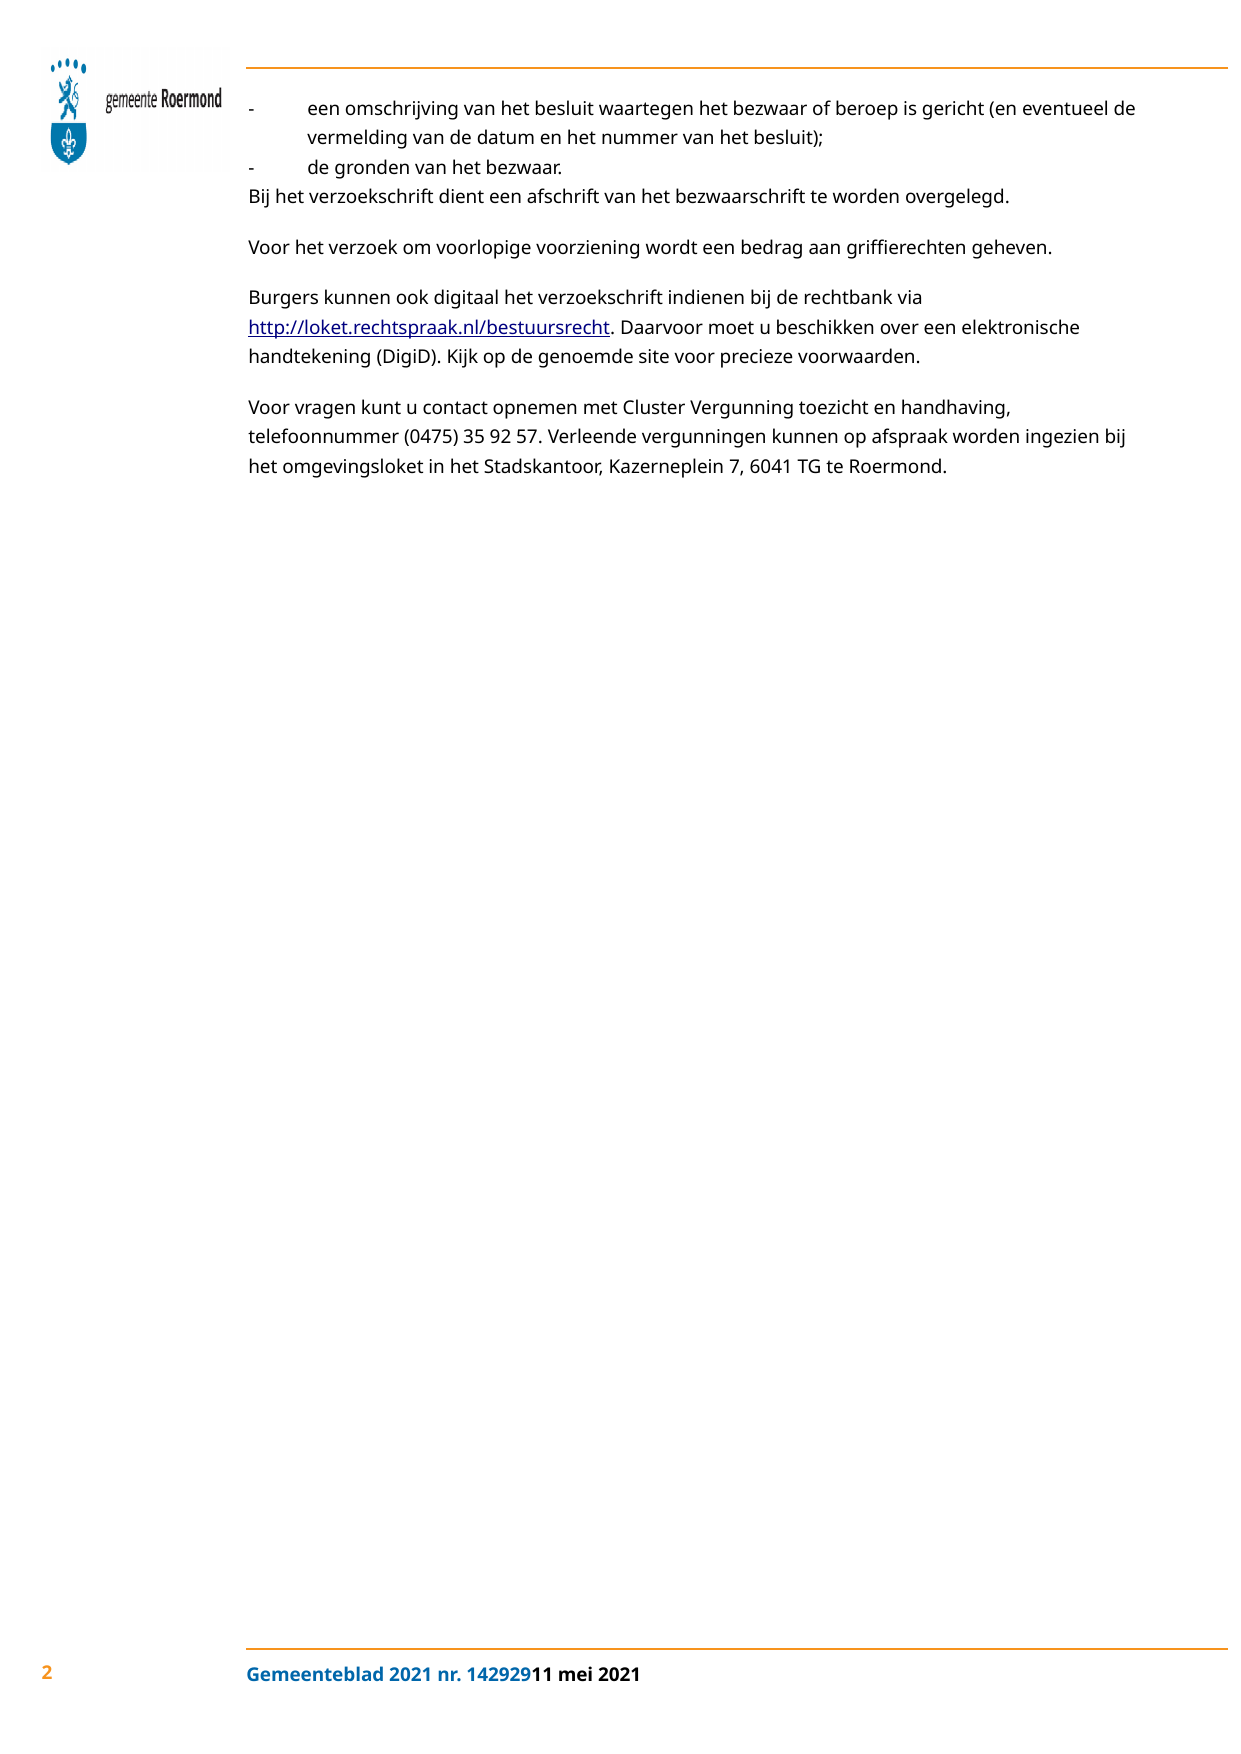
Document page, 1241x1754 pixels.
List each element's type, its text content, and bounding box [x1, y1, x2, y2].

text Voor het verzoek om voorlopige voorziening wordt een bedrag aan griffierechten geheven. [248, 234, 1152, 260]
text Bij het verzoekschrift dient een afschrift van het bezwaarschrift te worden overgelegd. [248, 183, 1152, 209]
picture [41, 47, 231, 172]
list de gronden van het bezwaar. [248, 154, 1152, 180]
list een omschrijving van het besluit waartegen het bezwaar of beroep is gericht (en eventueel de vermelding van de datum en het nummer van het besluit); [248, 95, 1152, 150]
text Burgers kunnen ook digitaal het verzoekschrift indienen bij de rechtbank via http://loket.rechtspraak.nl/bestuursrecht. Daarvoor moet u beschikken over een elektronische handtekening (DigiD). Kijk op de genoemde site voor precieze voorwaarden. [248, 284, 1152, 369]
text Voor vragen kunt u contact opnemen met Cluster Vergunning toezicht en handhaving, telefoonnummer (0475) 35 92 57. Verleende vergunningen kunnen op afspraak worden ingezien bij het omgevingsloket in het Stadskantoor, Kazerneplein 7, 6041 TG te Roermond. [248, 394, 1152, 479]
